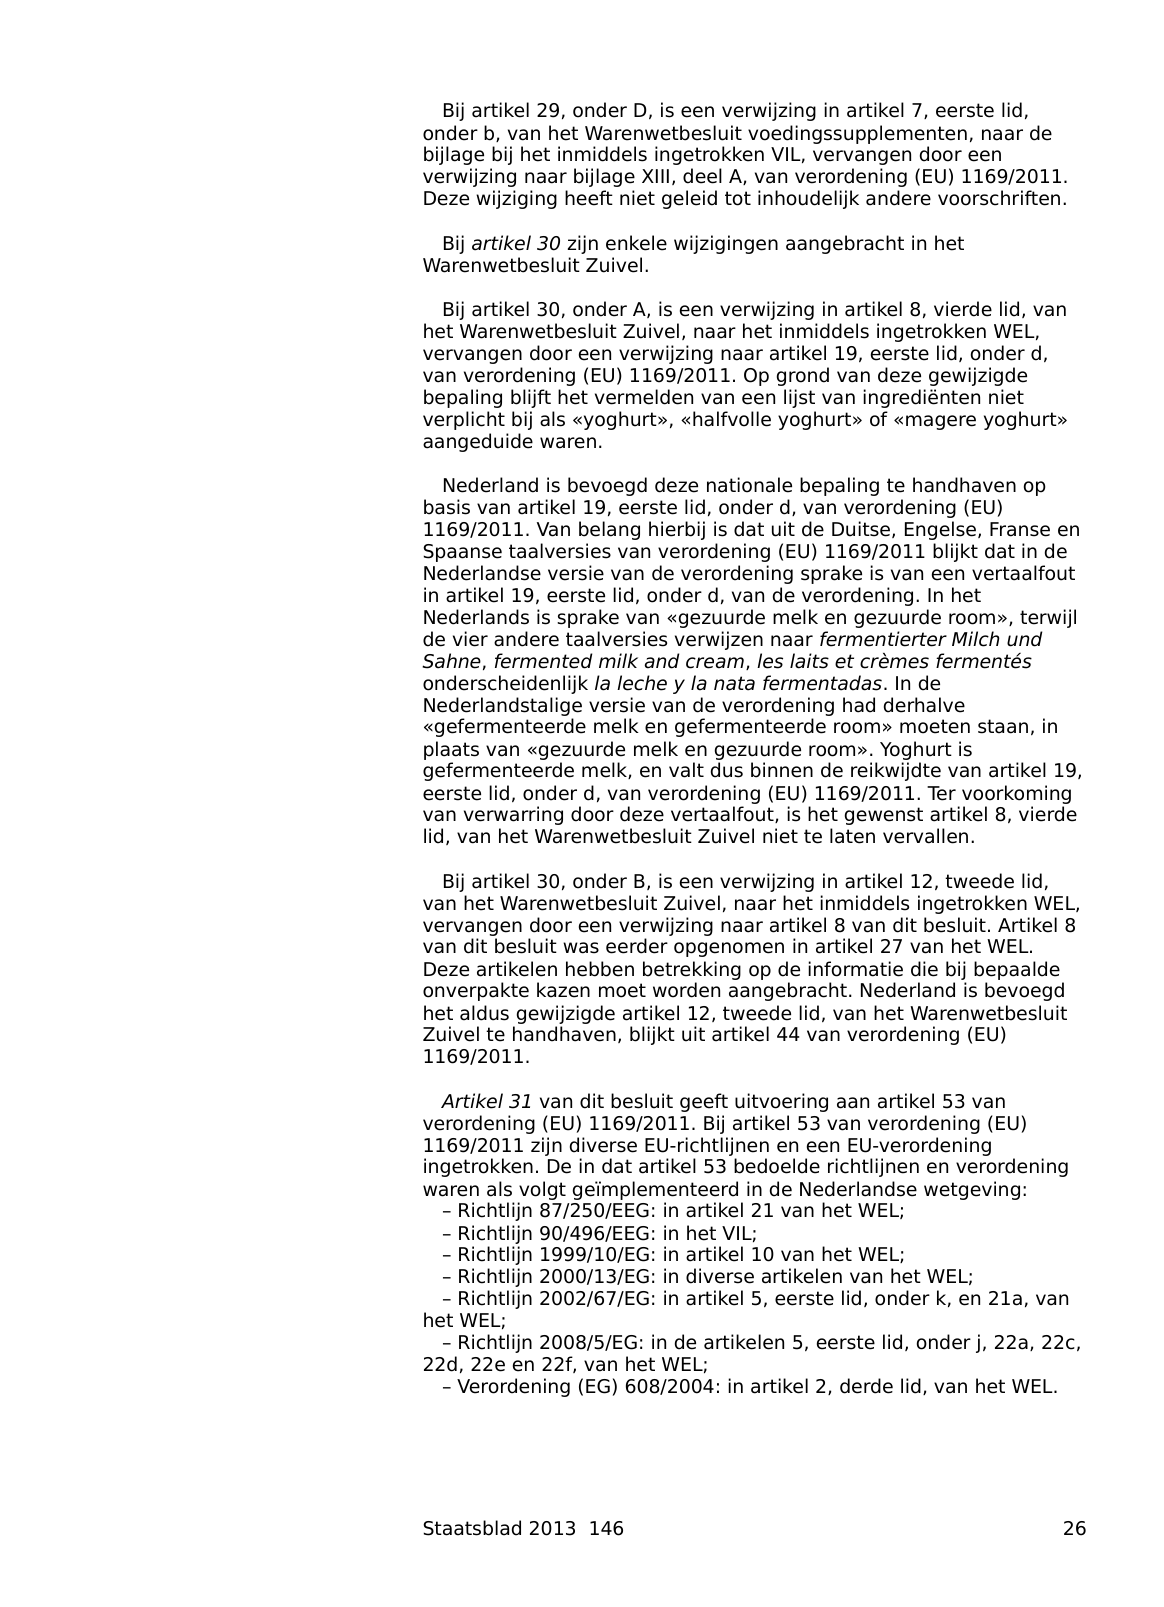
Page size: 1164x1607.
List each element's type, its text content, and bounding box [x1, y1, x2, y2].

text – Richtlijn 1999/10/EG: in artikel 10 van het WEL; [422, 1244, 1087, 1266]
text – Richtlijn 87/250/EEG: in artikel 21 van het WEL; [422, 1200, 1087, 1222]
text – Richtlijn 2008/5/EG: in de artikelen 5, eerste lid, onder j, 22a, 22c, 22d, 22e en 22f, van het WEL; [422, 1332, 1087, 1376]
text – Richtlijn 90/496/EEG: in het VIL; [422, 1222, 1087, 1244]
text Bij artikel 30, onder A, is een verwijzing in artikel 8, vierde lid, van het Warenwetbesluit Zuivel, naar het inmiddels ingetrokken WEL, vervangen door een verwijzing naar artikel 19, eerste lid, onder d, van verordening (EU) 1169/2011. Op grond van deze gewijzigde bepaling blijft het vermelden van een lijst van ingrediënten niet verplicht bij als «yoghurt», «halfvolle yoghurt» of «magere yoghurt» aangeduide waren. [422, 299, 1087, 452]
text – Verordening (EG) 608/2004: in artikel 2, derde lid, van het WEL. [422, 1376, 1087, 1398]
text Bij artikel 30, onder B, is een verwijzing in artikel 12, tweede lid, van het Warenwetbesluit Zuivel, naar het inmiddels ingetrokken WEL, vervangen door een verwijzing naar artikel 8 van dit besluit. Artikel 8 van dit besluit was eerder opgenomen in artikel 27 van het WEL. Deze artikelen hebben betrekking op de informatie die bij bepaalde onverpakte kazen moet worden aangebracht. Nederland is bevoegd het aldus gewijzigde artikel 12, tweede lid, van het Warenwetbesluit Zuivel te handhaven, blijkt uit artikel 44 van verordening (EU) 1169/2011. [422, 871, 1087, 1068]
text Bij artikel 29, onder D, is een verwijzing in artikel 7, eerste lid, onder b, van het Warenwetbesluit voedingssupplementen, naar de bijlage bij het inmiddels ingetrokken VIL, vervangen door een verwijzing naar bijlage XIII, deel A, van verordening (EU) 1169/2011. Deze wijziging heeft niet geleid tot inhoudelijk andere voorschriften. [422, 100, 1087, 210]
text – Richtlijn 2002/67/EG: in artikel 5, eerste lid, onder k, en 21a, van het WEL; [422, 1288, 1087, 1332]
text Artikel 31 van dit besluit geeft uitvoering aan artikel 53 van verordening (EU) 1169/2011. Bij artikel 53 van verordening (EU) 1169/2011 zijn diverse EU-richtlijnen en een EU-verordening ingetrokken. De in dat artikel 53 bedoelde richtlijnen en verordening waren als volgt geïmplementeerd in de Nederlandse wetgeving: [422, 1091, 1087, 1200]
text – Richtlijn 2000/13/EG: in diverse artikelen van het WEL; [422, 1266, 1087, 1288]
text Nederland is bevoegd deze nationale bepaling te handhaven op basis van artikel 19, eerste lid, onder d, van verordening (EU) 1169/2011. Van belang hierbij is dat uit de Duitse, Engelse, Franse en Spaanse taalversies van verordening (EU) 1169/2011 blijkt dat in de Nederlandse versie van de verordening sprake is van een vertaalfout in artikel 19, eerste lid, onder d, van de verordening. In het Nederlands is sprake van «gezuurde melk en gezuurde room», terwijl de vier andere taalversies verwijzen naar fermentierter Milch und Sahne, fermented milk and cream, les laits et crèmes fermentés onderscheidenlijk la leche y la nata fermentadas. In de Nederlandstalige versie van de verordening had derhalve «gefermenteerde melk en gefermenteerde room» moeten staan, in plaats van «gezuurde melk en gezuurde room». Yoghurt is gefermenteerde melk, en valt dus binnen de reikwijdte van artikel 19, eerste lid, onder d, van verordening (EU) 1169/2011. Ter voorkoming van verwarring door deze vertaalfout, is het gewenst artikel 8, vierde lid, van het Warenwetbesluit Zuivel niet te laten vervallen. [422, 475, 1087, 848]
text Bij artikel 30 zijn enkele wijzigingen aangebracht in het Warenwetbesluit Zuivel. [422, 232, 1087, 276]
